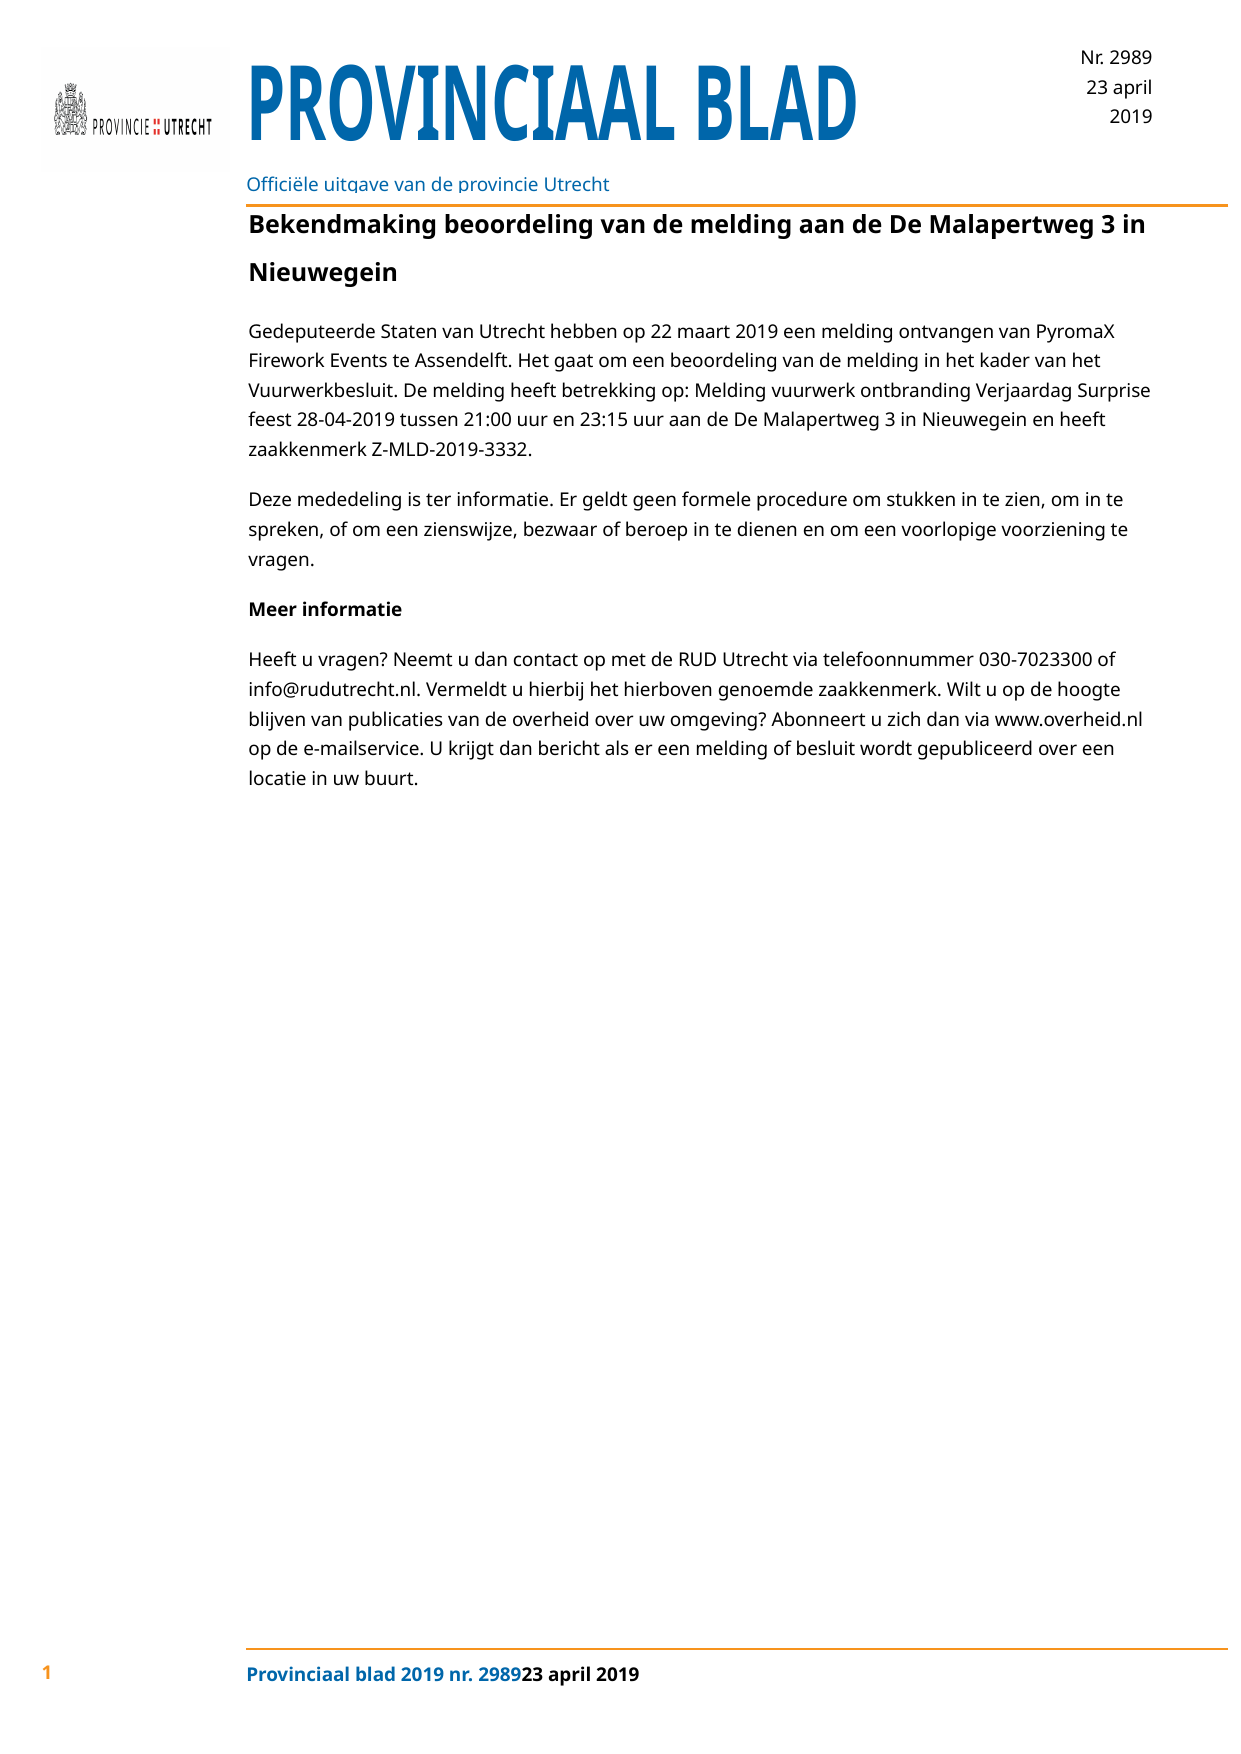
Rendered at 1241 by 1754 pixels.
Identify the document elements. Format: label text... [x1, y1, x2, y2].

text Meer informatie [248, 596, 1152, 622]
text Bekendmaking beoordeling van de melding aan de De Malapertweg 3 in Nieuwegein [248, 207, 1152, 288]
text Deze mededeling is ter informatie. Er geldt geen formele procedure om stukken in te zien, om in te spreken, of om een zienswijze, bezwaar of beroep in te dienen en om een voorlopige voorziening te vragen. [248, 487, 1152, 572]
text Gedeputeerde Staten van Utrecht hebben op 22 maart 2019 een melding ontvangen van PyromaX Firework Events te Assendelft. Het gaat om een beoordeling van de melding in het kader van het Vuurwerkbesluit. De melding heeft betrekking op: Melding vuurwerk ontbranding Verjaardag Surprise feest 28-04-2019 tussen 21:00 uur en 23:15 uur aan de De Malapertweg 3 in Nieuwegein en heeft zaakkenmerk Z-MLD-2019-3332. [248, 318, 1152, 462]
picture [41, 47, 231, 172]
text Heeft u vragen? Neemt u dan contact op met de RUD Utrecht via telefoonnummer 030-7023300 of info@rudutrecht.nl. Vermeldt u hierbij het hierboven genoemde zaakkenmerk. Wilt u op de hoogte blijven van publicaties van de overheid over uw omgeving? Abonneert u zich dan via www.overheid.nl op de e-mailservice. U krijgt dan bericht als er een melding of besluit wordt gepubliceerd over een locatie in uw buurt. [248, 647, 1152, 791]
